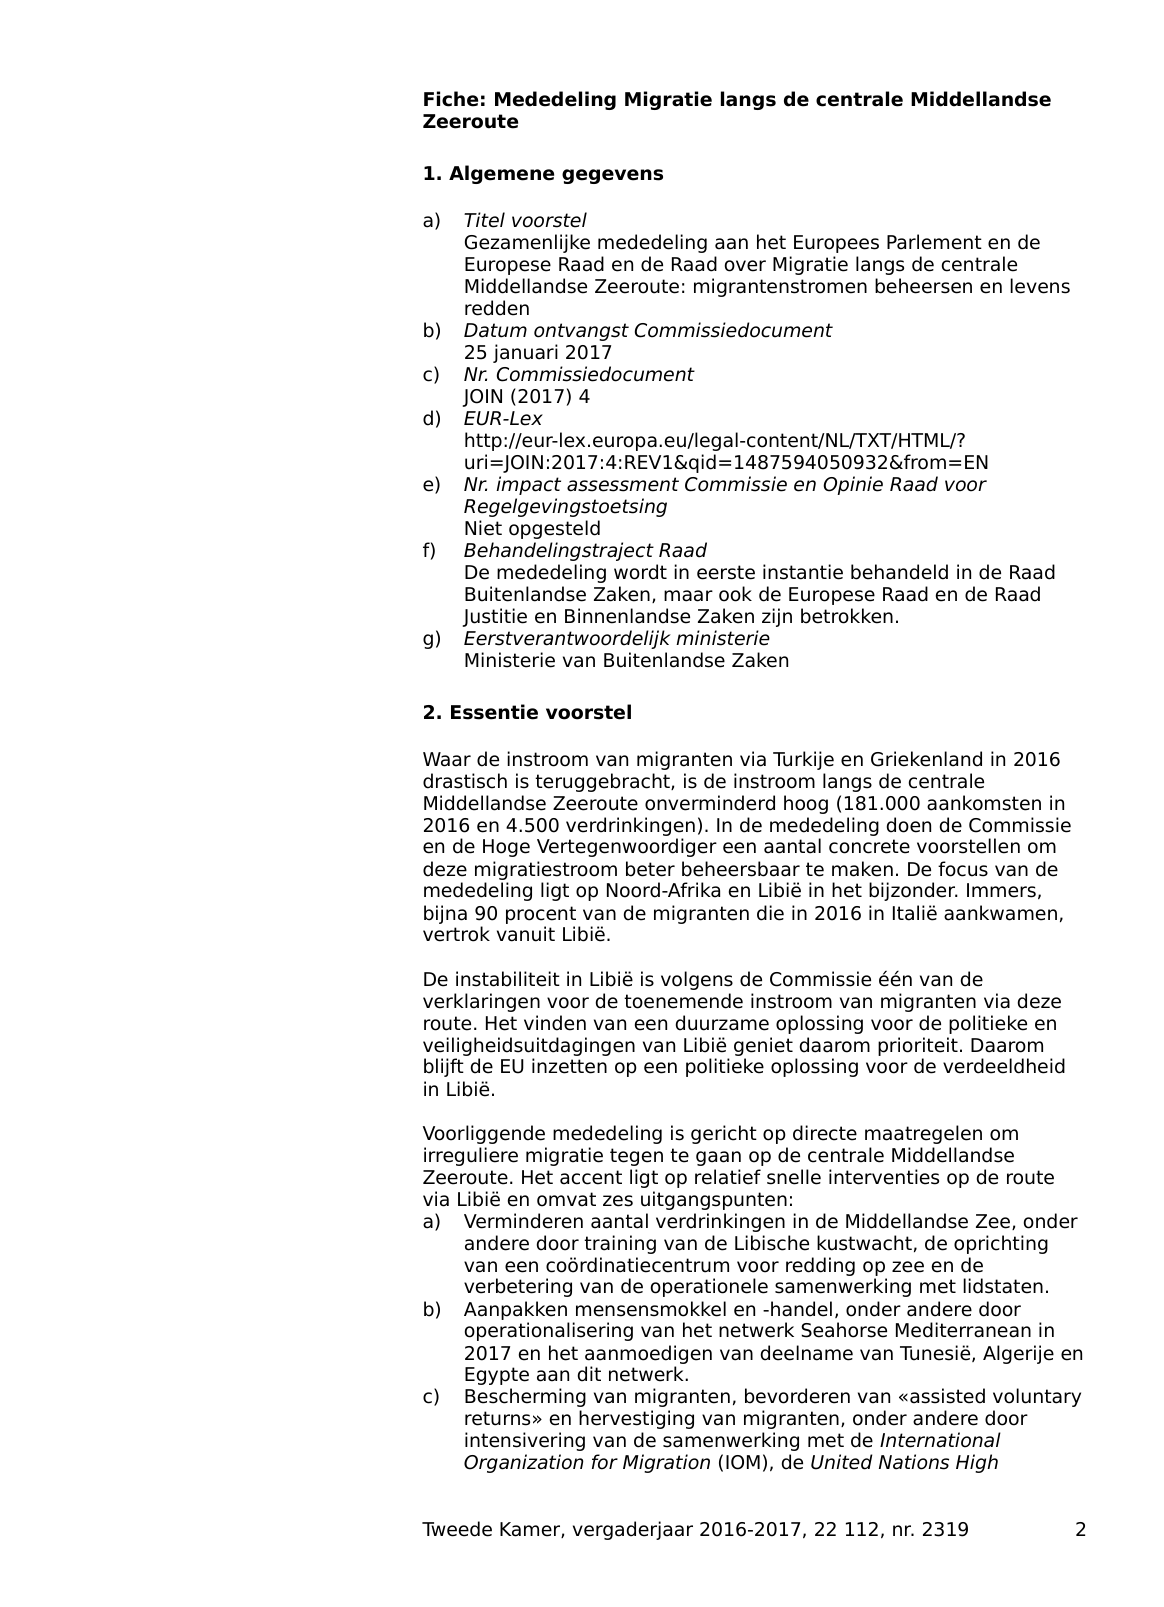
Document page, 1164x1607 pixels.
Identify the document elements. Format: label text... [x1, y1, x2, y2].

text f) Behandelingstraject Raad [422, 540, 1087, 562]
text b) Datum ontvangst Commissiedocument [422, 320, 1087, 342]
subtitle Fiche: Mededeling Migratie langs de centrale Middellandse Zeeroute [422, 89, 1087, 133]
text a) Titel voorstel [422, 210, 1087, 232]
text a) Verminderen aantal verdrinkingen in de Middellandse Zee, onder andere door training van de Libische kustwacht, de oprichting van een coördinatiecentrum voor redding op zee en de verbetering van de operationele samenwerking met lidstaten. [422, 1211, 1087, 1298]
text 25 januari 2017 [464, 342, 1087, 364]
text Waar de instroom van migranten via Turkije en Griekenland in 2016 drastisch is teruggebracht, is de instroom langs de centrale Middellandse Zeeroute onverminderd hoog (181.000 aankomsten in 2016 en 4.500 verdrinkingen). In de mededeling doen de Commissie en de Hoge Vertegenwoordiger een aantal concrete voorstellen om deze migratiestroom beter beheersbaar te maken. De focus van de mededeling ligt op Noord-Afrika en Libië in het bijzonder. Immers, bijna 90 procent van de migranten die in 2016 in Italië aankwamen, vertrok vanuit Libië. [422, 748, 1087, 946]
text Gezamenlijke mededeling aan het Europees Parlement en de Europese Raad en de Raad over Migratie langs de centrale Middellandse Zeeroute: migrantenstromen beheersen en levens redden [464, 232, 1087, 320]
text Niet opgesteld [464, 518, 1087, 540]
text d) EUR-Lex [422, 408, 1087, 430]
text c) Nr. Commissiedocument [422, 364, 1087, 386]
text e) Nr. impact assessment Commissie en Opinie Raad voor Regelgevingstoetsing [422, 474, 1087, 518]
subtitle 1. Algemene gegevens [422, 163, 1087, 185]
text g) Eerstverantwoordelijk ministerie [422, 628, 1087, 649]
text De instabiliteit in Libië is volgens de Commissie één van de verklaringen voor de toenemende instroom van migranten via deze route. Het vinden van een duurzame oplossing voor de politieke en veiligheidsuitdagingen van Libië geniet daarom prioriteit. Daarom blijft de EU inzetten op een politieke oplossing voor de verdeeldheid in Libië. [422, 968, 1087, 1100]
subtitle 2. Essentie voorstel [422, 702, 1087, 723]
text b) Aanpakken mensensmokkel en -handel, onder andere door operationalisering van het netwerk Seahorse Mediterranean in 2017 en het aanmoedigen van deelname van Tunesië, Algerije en Egypte aan dit netwerk. [422, 1298, 1087, 1386]
text Ministerie van Buitenlandse Zaken [464, 649, 1087, 672]
text http://eur-lex.europa.eu/legal-content/NL/TXT/HTML/?uri=JOIN:2017:4:REV1&qid=1487594050932&from=EN [464, 430, 1087, 474]
text c) Bescherming van migranten, bevorderen van «assisted voluntary returns» en hervestiging van migranten, onder andere door intensivering van de samenwerking met de International Organization for Migration (IOM), de United Nations High [422, 1386, 1087, 1474]
text De mededeling wordt in eerste instantie behandeld in de Raad Buitenlandse Zaken, maar ook de Europese Raad en de Raad Justitie en Binnenlandse Zaken zijn betrokken. [464, 562, 1087, 628]
text Voorliggende mededeling is gericht op directe maatregelen om irreguliere migratie tegen te gaan op de centrale Middellandse Zeeroute. Het accent ligt op relatief snelle interventies op de route via Libië en omvat zes uitgangspunten: [422, 1123, 1087, 1211]
text JOIN (2017) 4 [464, 386, 1087, 408]
